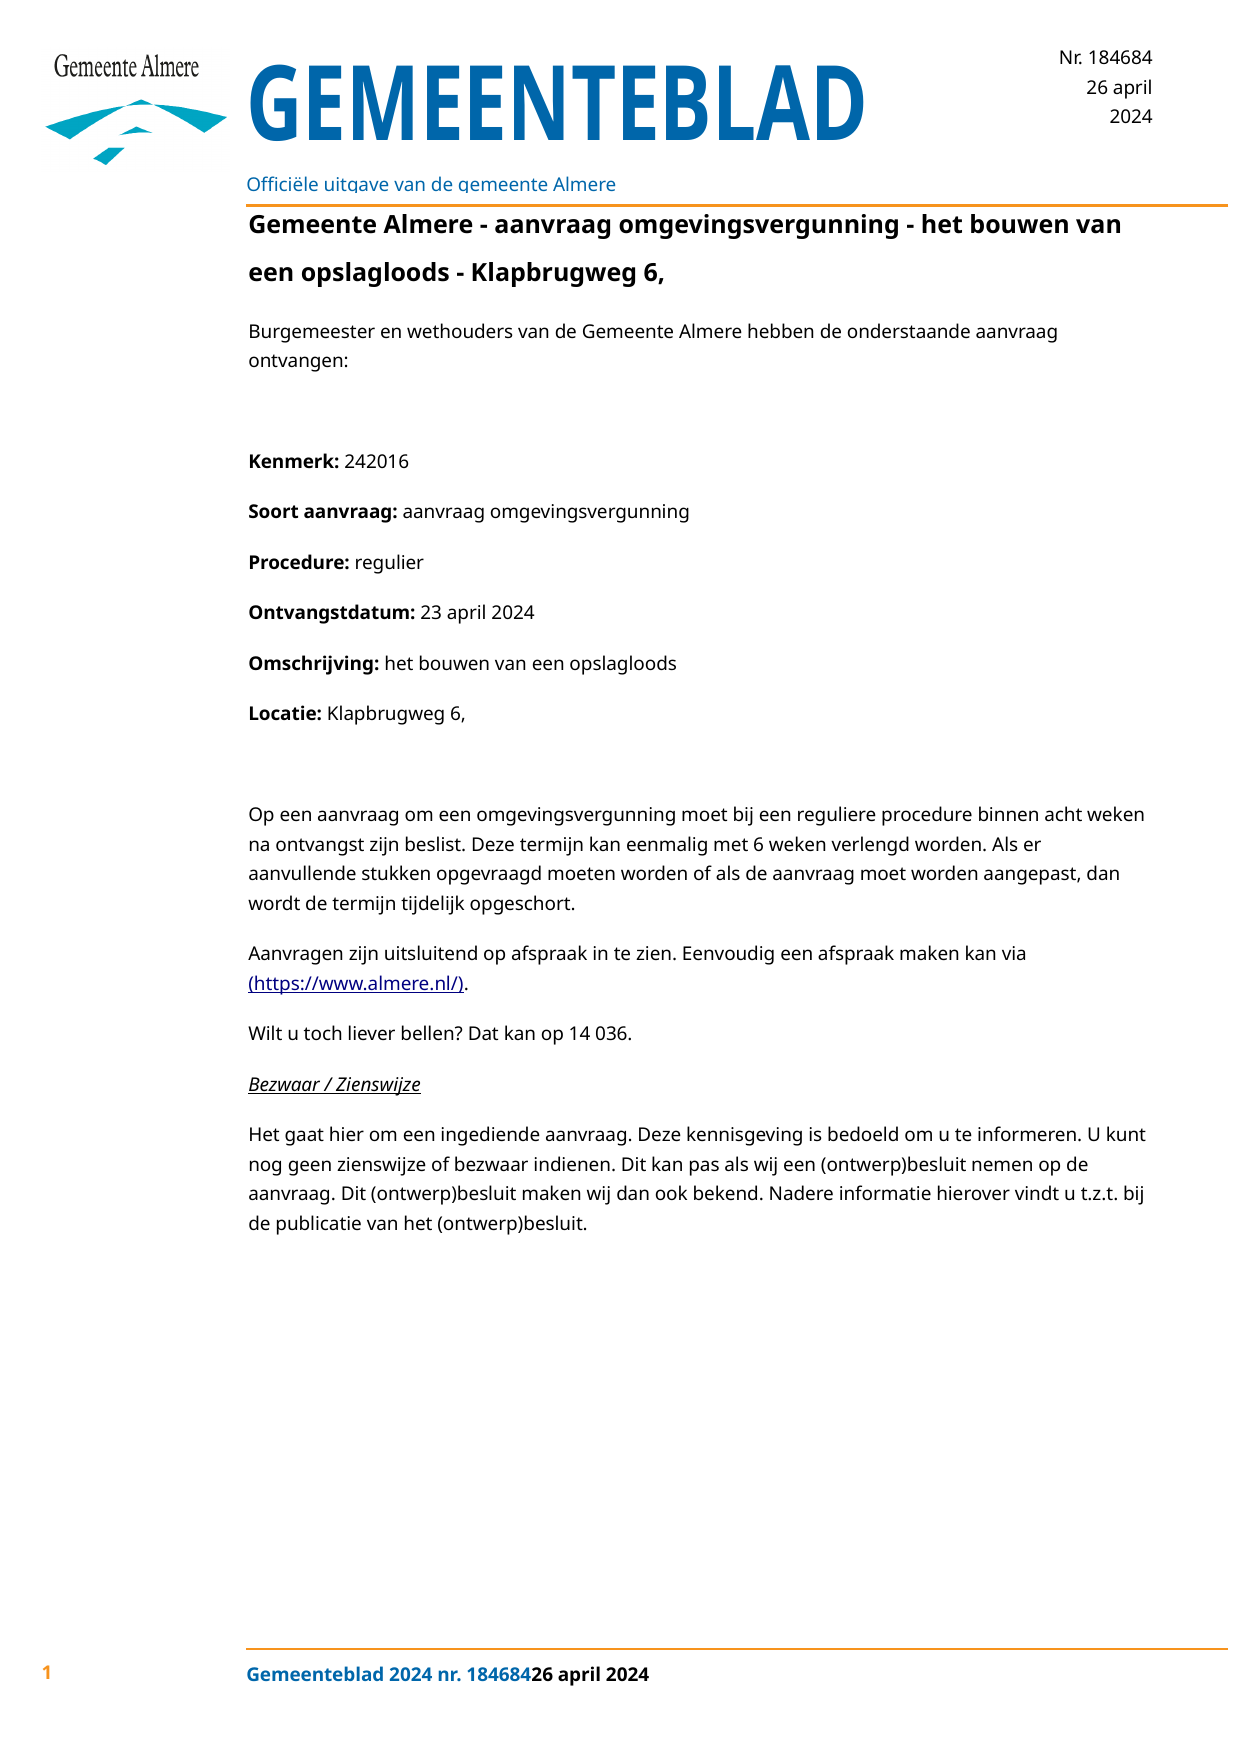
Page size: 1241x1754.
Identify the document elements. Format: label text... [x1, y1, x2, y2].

text Locatie: Klapbrugweg 6, [248, 700, 1152, 726]
text Aanvragen zijn uitsluitend op afspraak in te zien. Eenvoudig een afspraak maken kan via (https://www.almere.nl/). [248, 940, 1152, 996]
text Soort aanvraag: aanvraag omgevingsvergunning [248, 499, 1152, 524]
text Kenmerk: 242016 [248, 448, 1152, 474]
picture [41, 47, 231, 172]
text Gemeente Almere - aanvraag omgevingsvergunning - het bouwen van een opslagloods - Klapbrugweg 6, [248, 207, 1152, 288]
text Burgemeester en wethouders van de Gemeente Almere hebben de onderstaande aanvraag ontvangen: [248, 318, 1152, 373]
text Het gaat hier om een ingediende aanvraag. Deze kennisgeving is bedoeld om u te informeren. U kunt nog geen zienswijze of bezwaar indienen. Dit kan pas als wij een (ontwerp)besluit nemen op de aanvraag. Dit (ontwerp)besluit maken wij dan ook bekend. Nadere informatie hierover vindt u t.z.t. bij de publicatie van het (ontwerp)besluit. [248, 1121, 1152, 1236]
text Omschrijving: het bouwen van een opslagloods [248, 650, 1152, 676]
text Procedure: regulier [248, 549, 1152, 575]
text Ontvangstdatum: 23 april 2024 [248, 599, 1152, 625]
text Bezwaar / Zienswijze [248, 1071, 1152, 1097]
text Wilt u toch liever bellen? Dat kan op 14 036. [248, 1020, 1152, 1046]
text Op een aanvraag om een omgevingsvergunning moet bij een reguliere procedure binnen acht weken na ontvangst zijn beslist. Deze termijn kan eenmalig met 6 weken verlengd worden. Als er aanvullende stukken opgevraagd moeten worden of als de aanvraag moet worden aangepast, dan wordt de termijn tijdelijk opgeschort. [248, 801, 1152, 916]
